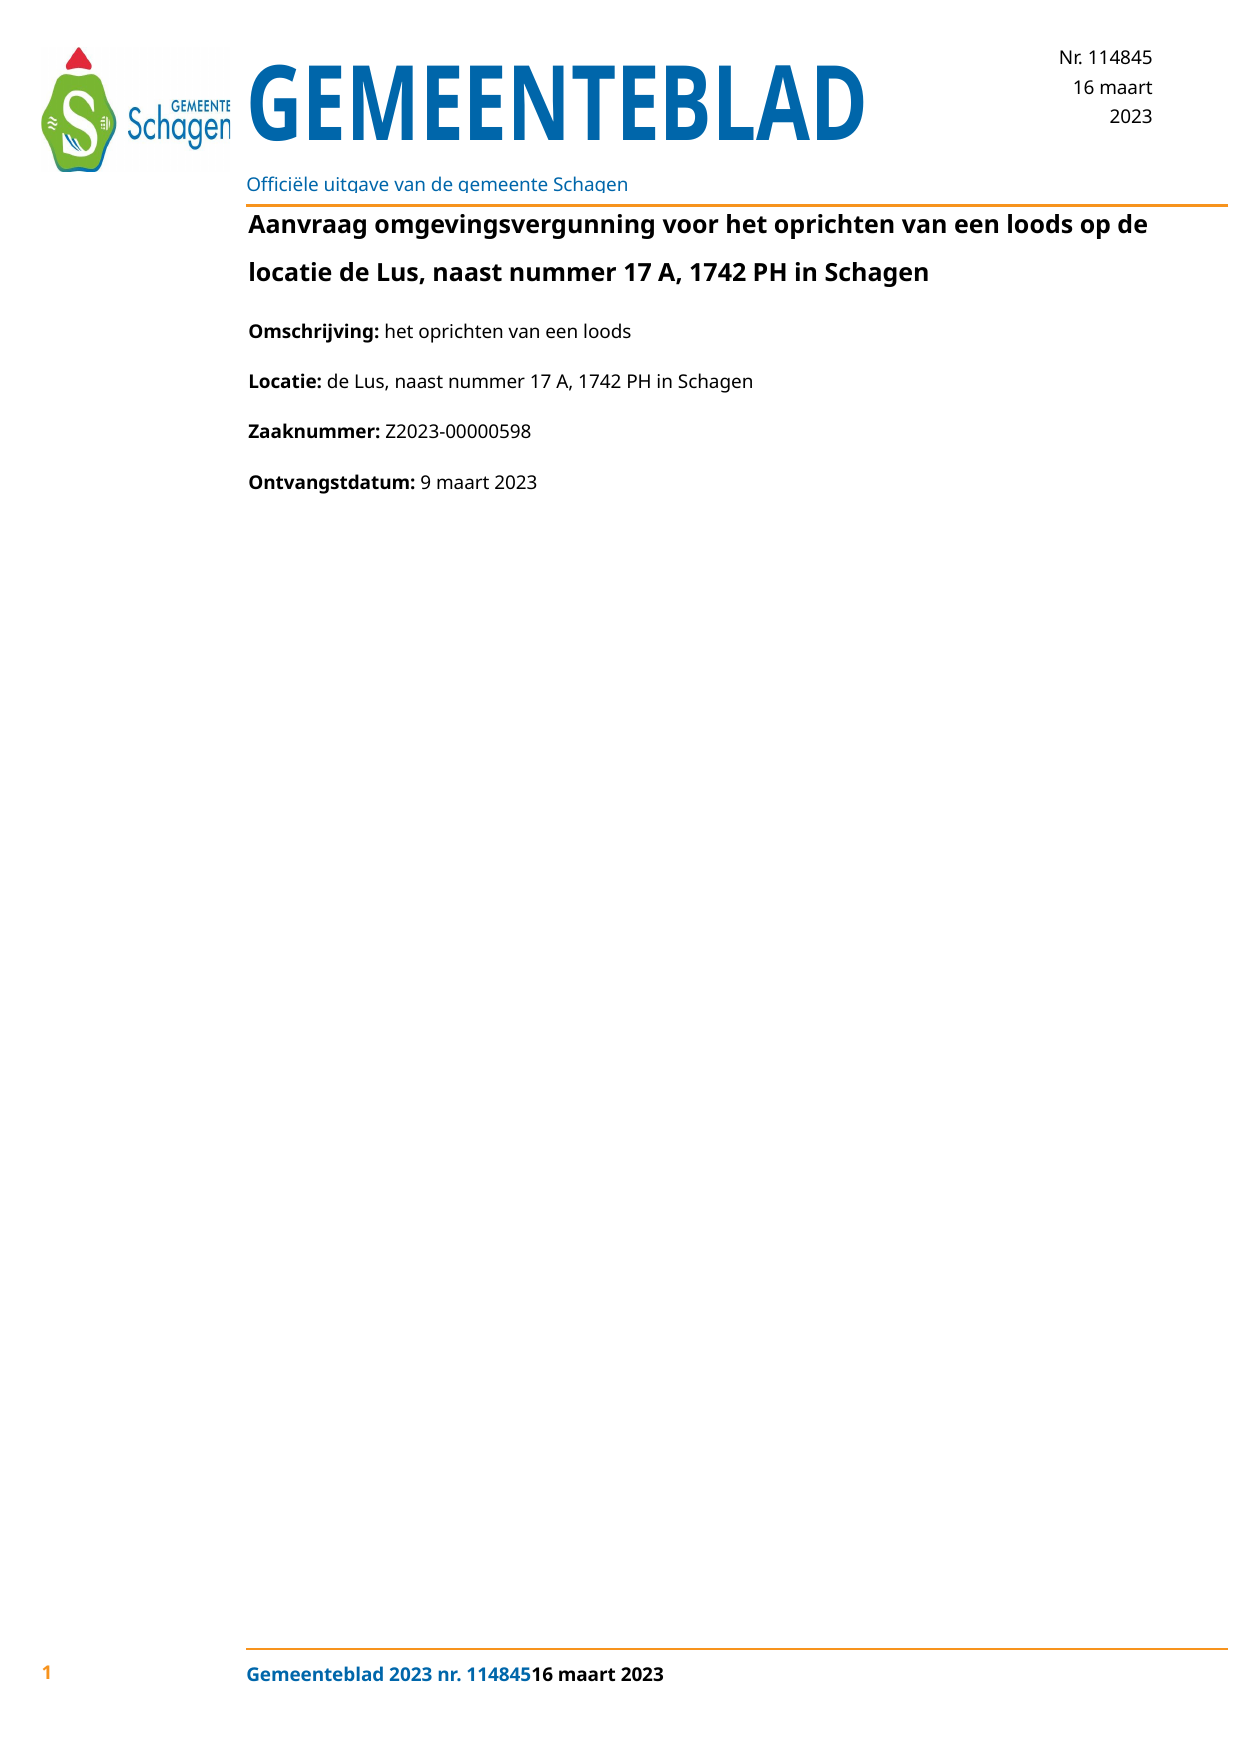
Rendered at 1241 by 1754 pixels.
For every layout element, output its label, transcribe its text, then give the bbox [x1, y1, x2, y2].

text Zaaknummer: Z2023-00000598 [248, 419, 1152, 444]
picture [41, 47, 231, 172]
text Locatie: de Lus, naast nummer 17 A, 1742 PH in Schagen [248, 368, 1152, 394]
text Aanvraag omgevingsvergunning voor het oprichten van een loods op de locatie de Lus, naast nummer 17 A, 1742 PH in Schagen [248, 207, 1152, 288]
text Ontvangstdatum: 9 maart 2023 [248, 469, 1152, 495]
text Omschrijving: het oprichten van een loods [248, 318, 1152, 344]
